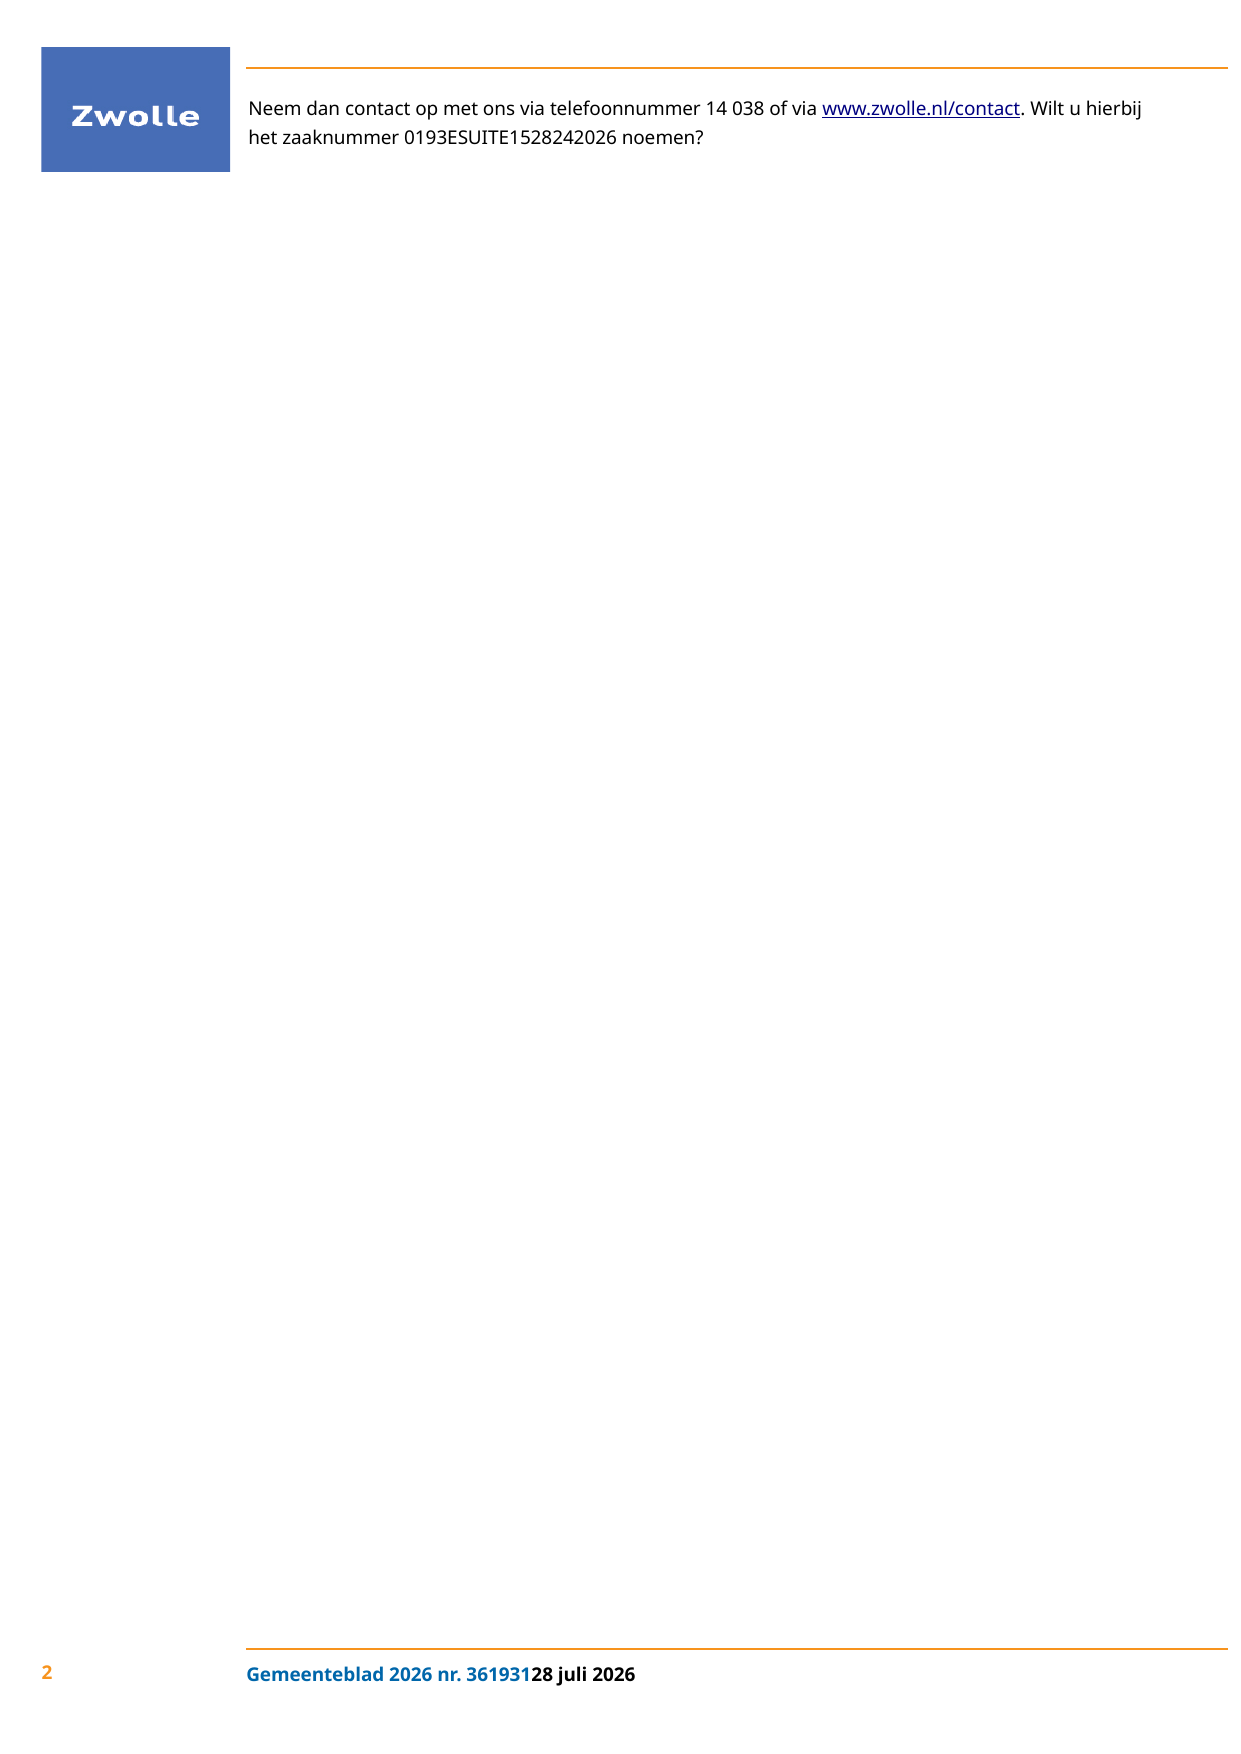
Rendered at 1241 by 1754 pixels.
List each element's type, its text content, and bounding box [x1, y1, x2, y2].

picture [41, 47, 231, 172]
text Neem dan contact op met ons via telefoonnummer 14 038 of via www.zwolle.nl/contact. Wilt u hierbij het zaaknummer 0193ESUITE1528242026 noemen? [248, 95, 1152, 150]
